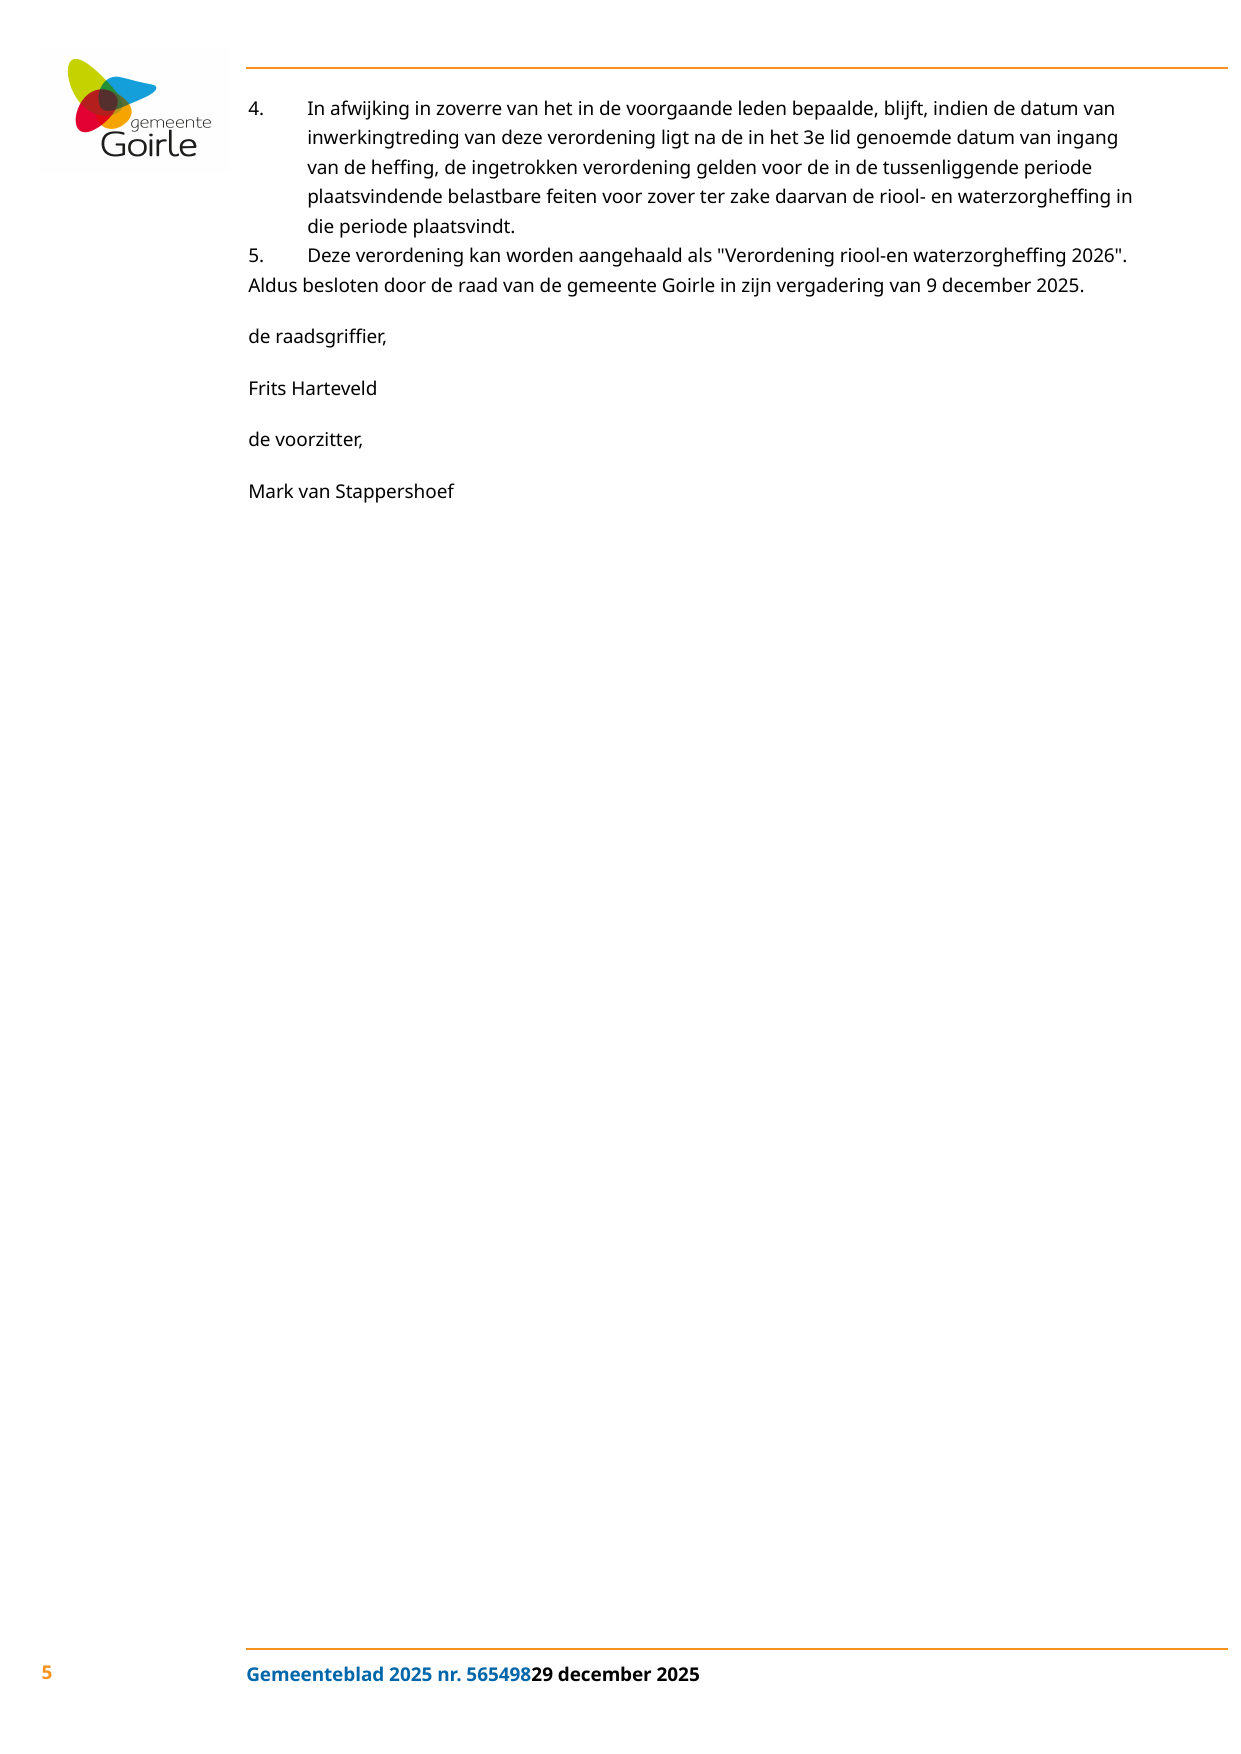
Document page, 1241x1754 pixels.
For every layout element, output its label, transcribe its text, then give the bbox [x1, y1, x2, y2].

text Mark van Stappershoef [248, 478, 1152, 504]
list In afwijking in zoverre van het in de voorgaande leden bepaalde, blijft, indien de datum van inwerkingtreding van deze verordening ligt na de in het 3e lid genoemde datum van ingang van de heffing, de ingetrokken verordening gelden voor de in de tussenliggende periode plaatsvindende belastbare feiten voor zover ter zake daarvan de riool- en waterzorgheffing in die periode plaatsvindt. [248, 95, 1152, 239]
text Aldus besloten door de raad van de gemeente Goirle in zijn vergadering van 9 december 2025. [248, 272, 1152, 298]
text de raadsgriffier, [248, 324, 1152, 349]
text Frits Harteveld [248, 375, 1152, 401]
list Deze verordening kan worden aangehaald als "Verordening riool-en waterzorgheffing 2026". [248, 243, 1152, 268]
picture [41, 47, 231, 172]
text de voorzitter, [248, 427, 1152, 452]
